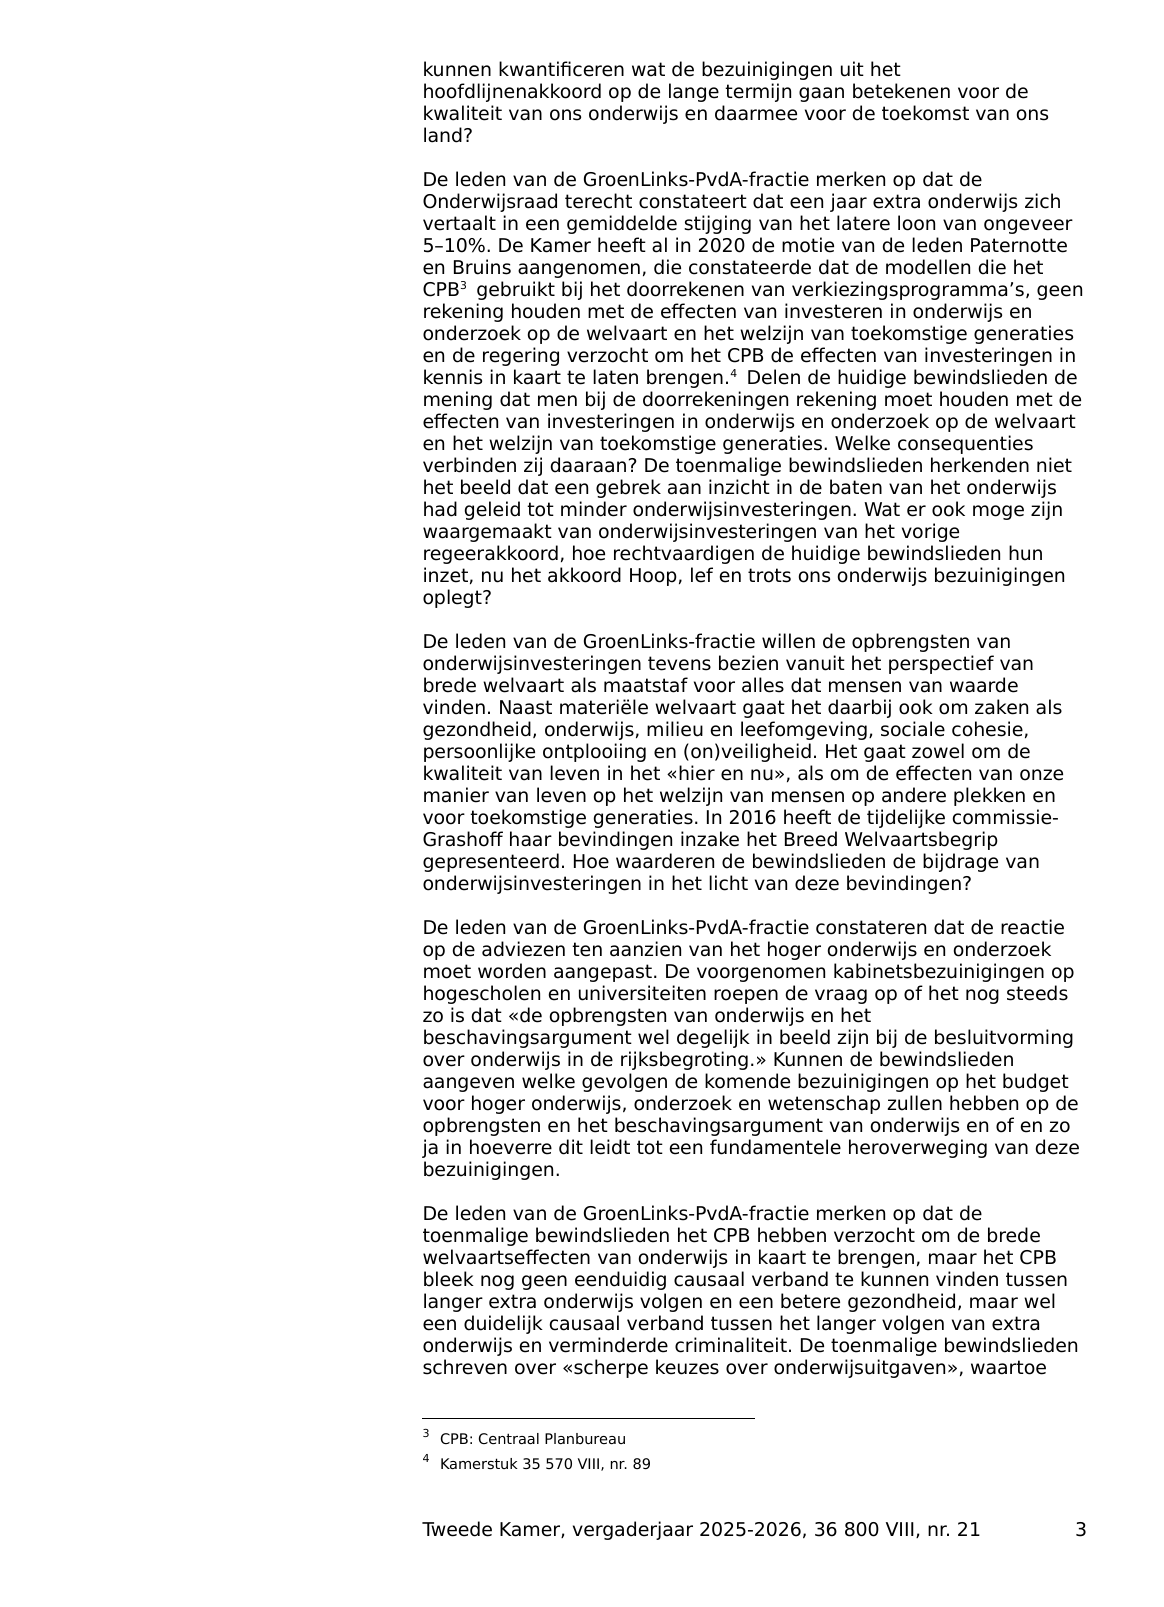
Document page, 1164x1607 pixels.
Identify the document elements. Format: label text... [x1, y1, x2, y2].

text De leden van de GroenLinks-PvdA-fractie merken op dat de toenmalige bewindslieden het CPB hebben verzocht om de brede welvaartseffecten van onderwijs in kaart te brengen, maar het CPB bleek nog geen eenduidig causaal verband te kunnen vinden tussen langer extra onderwijs volgen en een betere gezondheid, maar wel een duidelijk causaal verband tussen het langer volgen van extra onderwijs en verminderde criminaliteit. De toenmalige bewindslieden schreven over «scherpe keuzes over onderwijsuitgaven», waartoe [422, 1203, 1087, 1379]
text CPB: Centraal Planbureau [422, 1427, 1087, 1449]
text De leden van de GroenLinks-fractie willen de opbrengsten van onderwijsinvesteringen tevens bezien vanuit het perspectief van brede welvaart als maatstaf voor alles dat mensen van waarde vinden. Naast materiële welvaart gaat het daarbij ook om zaken als gezondheid, onderwijs, milieu en leefomgeving, sociale cohesie, persoonlijke ontplooiing en (on)veiligheid. Het gaat zowel om de kwaliteit van leven in het «hier en nu», als om de effecten van onze manier van leven op het welzijn van mensen op andere plekken en voor toekomstige generaties. In 2016 heeft de tijdelijke commissie-Grashoff haar bevindingen inzake het Breed Welvaartsbegrip gepresenteerd. Hoe waarderen de bewindslieden de bijdrage van onderwijsinvesteringen in het licht van deze bevindingen? [422, 631, 1087, 895]
text kunnen kwantificeren wat de bezuinigingen uit het hoofdlijnenakkoord op de lange termijn gaan betekenen voor de kwaliteit van ons onderwijs en daarmee voor de toekomst van ons land? [422, 59, 1087, 147]
text De leden van de GroenLinks-PvdA-fractie constateren dat de reactie op de adviezen ten aanzien van het hoger onderwijs en onderzoek moet worden aangepast. De voorgenomen kabinetsbezuinigingen op hogescholen en universiteiten roepen de vraag op of het nog steeds zo is dat «de opbrengsten van onderwijs en het beschavingsargument wel degelijk in beeld zijn bij de besluitvorming over onderwijs in de rijksbegroting.» Kunnen de bewindslieden aangeven welke gevolgen de komende bezuinigingen op het budget voor hoger onderwijs, onderzoek en wetenschap zullen hebben op de opbrengsten en het beschavingsargument van onderwijs en of en zo ja in hoeverre dit leidt tot een fundamentele heroverweging van deze bezuinigingen. [422, 917, 1087, 1181]
text De leden van de GroenLinks-PvdA-fractie merken op dat de Onderwijsraad terecht constateert dat een jaar extra onderwijs zich vertaalt in een gemiddelde stijging van het latere loon van ongeveer 5–10%. De Kamer heeft al in 2020 de motie van de leden Paternotte en Bruins aangenomen, die constateerde dat de modellen die het CPB gebruikt bij het doorrekenen van verkiezingsprogramma’s, geen rekening houden met de effecten van investeren in onderwijs en onderzoek op de welvaart en het welzijn van toekomstige generaties en de regering verzocht om het CPB de effecten van investeringen in kennis in kaart te laten brengen. Delen de huidige bewindslieden de mening dat men bij de doorrekeningen rekening moet houden met de effecten van investeringen in onderwijs en onderzoek op de welvaart en het welzijn van toekomstige generaties. Welke consequenties verbinden zij daaraan? De toenmalige bewindslieden herkenden niet het beeld dat een gebrek aan inzicht in de baten van het onderwijs had geleid tot minder onderwijsinvesteringen. Wat er ook moge zijn waargemaakt van onderwijsinvesteringen van het vorige regeerakkoord, hoe rechtvaardigen de huidige bewindslieden hun inzet, nu het akkoord Hoop, lef en trots ons onderwijs bezuinigingen oplegt? [422, 169, 1087, 609]
text Kamerstuk 35 570 VIII, nr. 89 [422, 1452, 1087, 1474]
